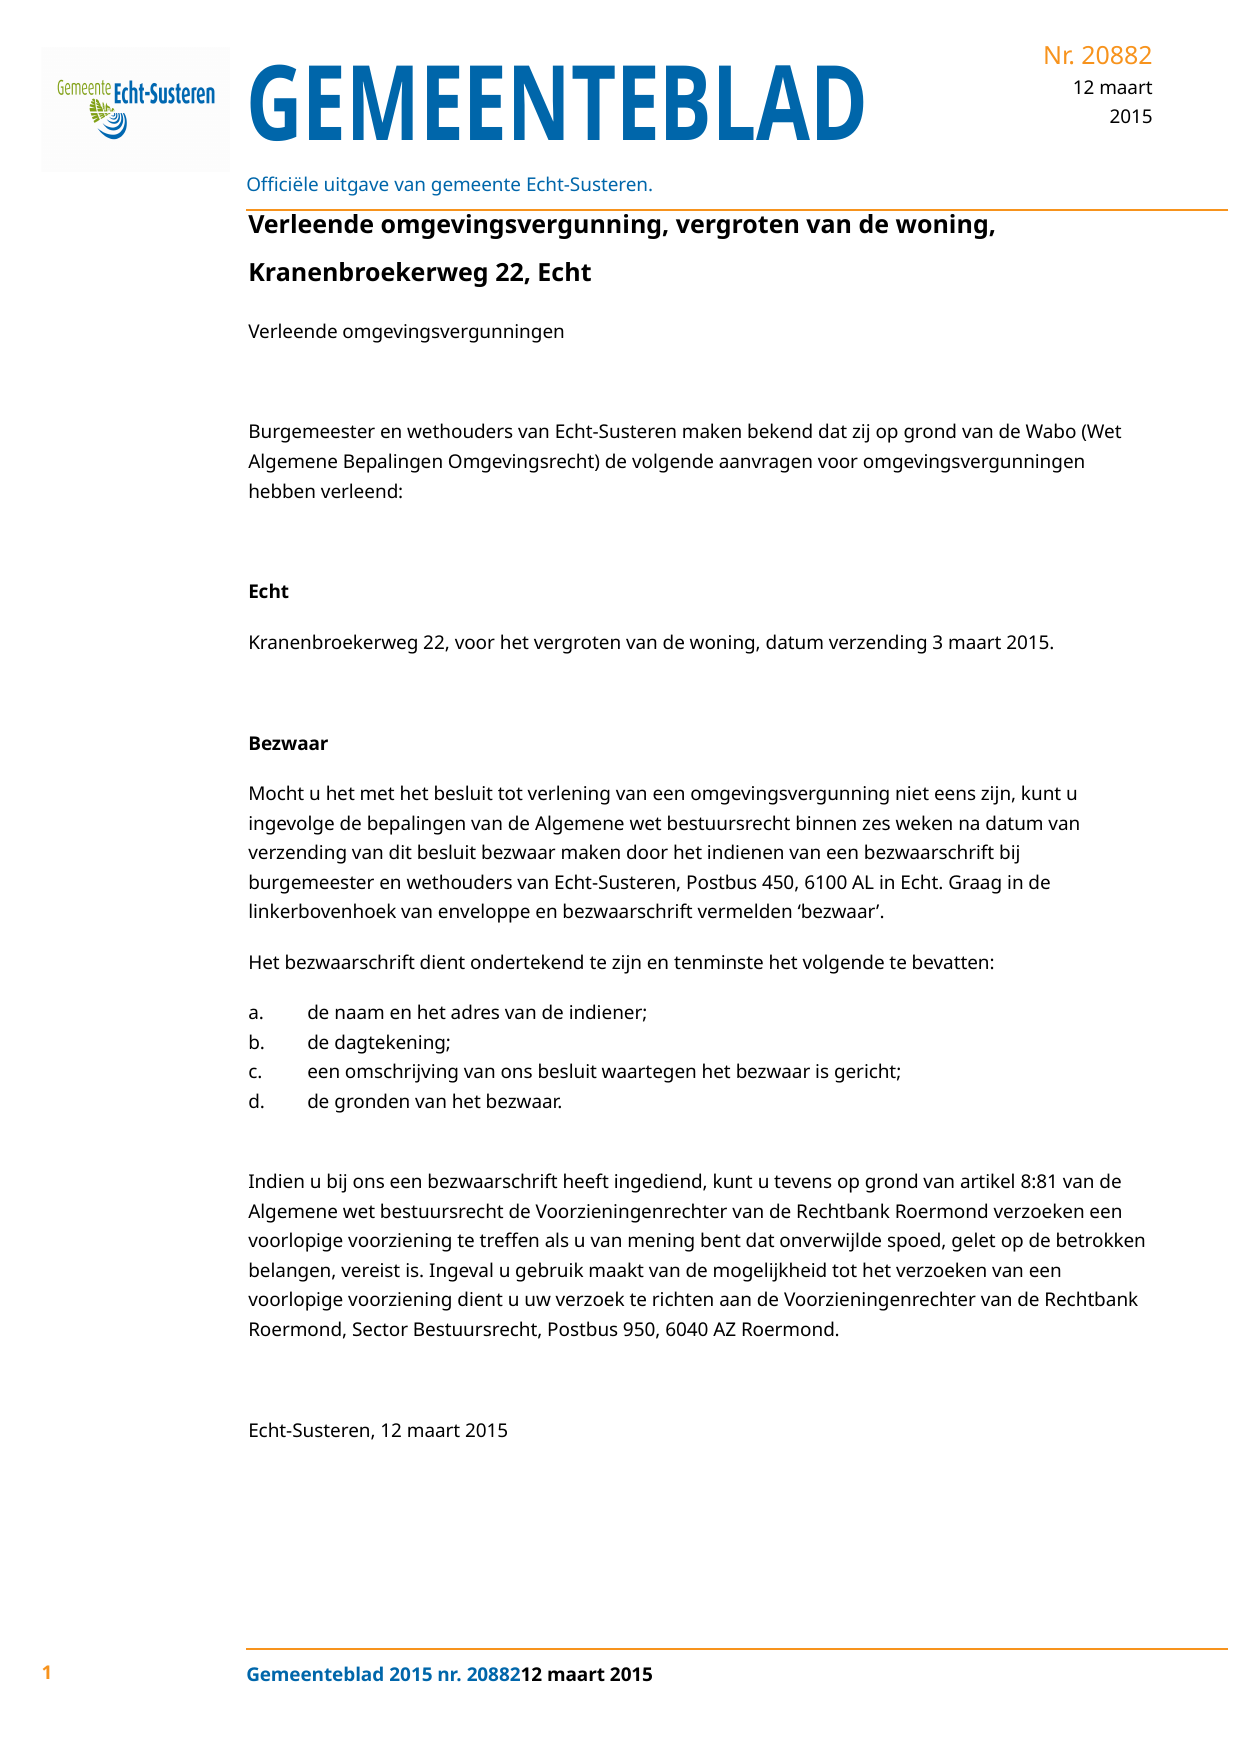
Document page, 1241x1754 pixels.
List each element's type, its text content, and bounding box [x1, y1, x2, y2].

text Het bezwaarschrift dient ondertekend te zijn en tenminste het volgende te bevatten: [248, 949, 1152, 975]
text Echt [248, 579, 1152, 604]
text Indien u bij ons een bezwaarschrift heeft ingediend, kunt u tevens op grond van artikel 8:81 van de Algemene wet bestuursrecht de Voorzieningenrechter van de Rechtbank Roermond verzoeken een voorlopige voorziening te treffen als u van mening bent dat onverwijlde spoed, gelet op de betrokken belangen, vereist is. Ingeval u gebruik maakt van de mogelijkheid tot het verzoeken van een voorlopige voorziening dient u uw verzoek te richten aan de Voorzieningenrechter van de Rechtbank Roermond, Sector Bestuursrecht, Postbus 950, 6040 AZ Roermond. [248, 1168, 1152, 1342]
list een omschrijving van ons besluit waartegen het bezwaar is gericht; [248, 1059, 1152, 1084]
text Burgemeester en wethouders van Echt-Susteren maken bekend dat zij op grond van de Wabo (Wet Algemene Bepalingen Omgevingsrecht) de volgende aanvragen voor omgevingsvergunningen hebben verleend: [248, 419, 1152, 504]
list de dagtekening; [248, 1029, 1152, 1055]
text Kranenbroekerweg 22, voor het vergroten van de woning, datum verzending 3 maart 2015. [248, 629, 1152, 655]
text Verleende omgevingsvergunning, vergroten van de woning, Kranenbroekerweg 22, Echt [248, 211, 1152, 288]
text Verleende omgevingsvergunningen [248, 318, 1152, 344]
text Mocht u het met het besluit tot verlening van een omgevingsvergunning niet eens zijn, kunt u ingevolge de bepalingen van de Algemene wet bestuursrecht binnen zes weken na datum van verzending van dit besluit bezwaar maken door het indienen van een bezwaarschrift bij burgemeester en wethouders van Echt-Susteren, Postbus 450, 6100 AL in Echt. Graag in de linkerbovenhoek van enveloppe en bezwaarschrift vermelden ‘bezwaar’. [248, 780, 1152, 924]
list de naam en het adres van de indiener; [248, 999, 1152, 1025]
list de gronden van het bezwaar. [248, 1088, 1152, 1114]
text Echt-Susteren, 12 maart 2015 [248, 1417, 1152, 1443]
text Bezwaar [248, 730, 1152, 756]
picture [41, 47, 231, 172]
